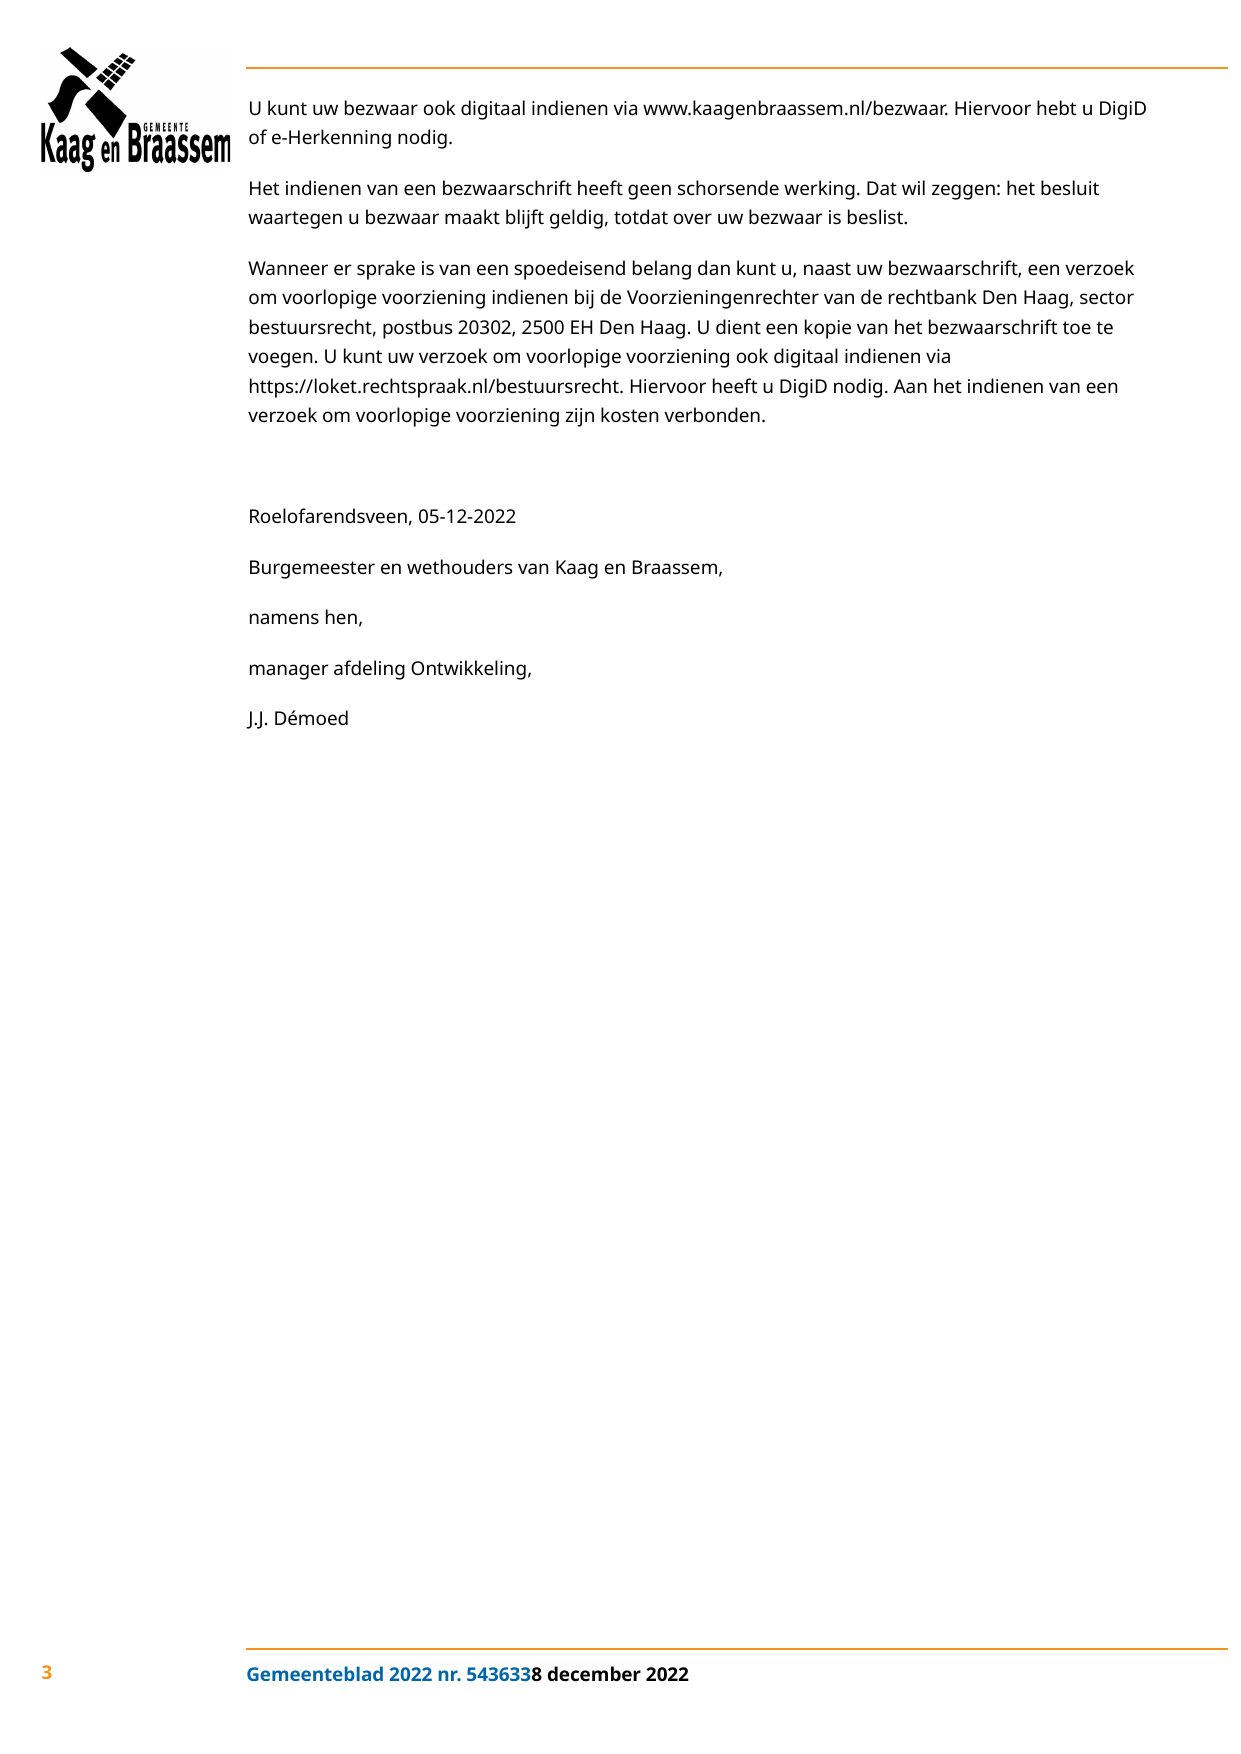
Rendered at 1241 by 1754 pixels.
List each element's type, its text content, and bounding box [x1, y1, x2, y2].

text manager afdeling Ontwikkeling, [248, 655, 1152, 681]
text namens hen, [248, 604, 1152, 630]
text U kunt uw bezwaar ook digitaal indienen via www.kaagenbraassem.nl/bezwaar. Hiervoor hebt u DigiD of e-Herkenning nodig. [248, 95, 1152, 150]
picture [41, 47, 231, 172]
text Roelofarendsveen, 05-12-2022 [248, 503, 1152, 529]
text Burgemeester en wethouders van Kaag en Braassem, [248, 554, 1152, 580]
text Wanneer er sprake is van een spoedeisend belang dan kunt u, naast uw bezwaarschrift, een verzoek om voorlopige voorziening indienen bij de Voorzieningenrechter van de rechtbank Den Haag, sector bestuursrecht, postbus 20302, 2500 EH Den Haag. U dient een kopie van het bezwaarschrift toe te voegen. U kunt uw verzoek om voorlopige voorziening ook digitaal indienen via https://loket.rechtspraak.nl/bestuursrecht. Hiervoor heeft u DigiD nodig. Aan het indienen van een verzoek om voorlopige voorziening zijn kosten verbonden. [248, 255, 1152, 428]
text Het indienen van een bezwaarschrift heeft geen schorsende werking. Dat wil zeggen: het besluit waartegen u bezwaar maakt blijft geldig, totdat over uw bezwaar is beslist. [248, 175, 1152, 230]
text J.J. Démoed [248, 705, 1152, 731]
